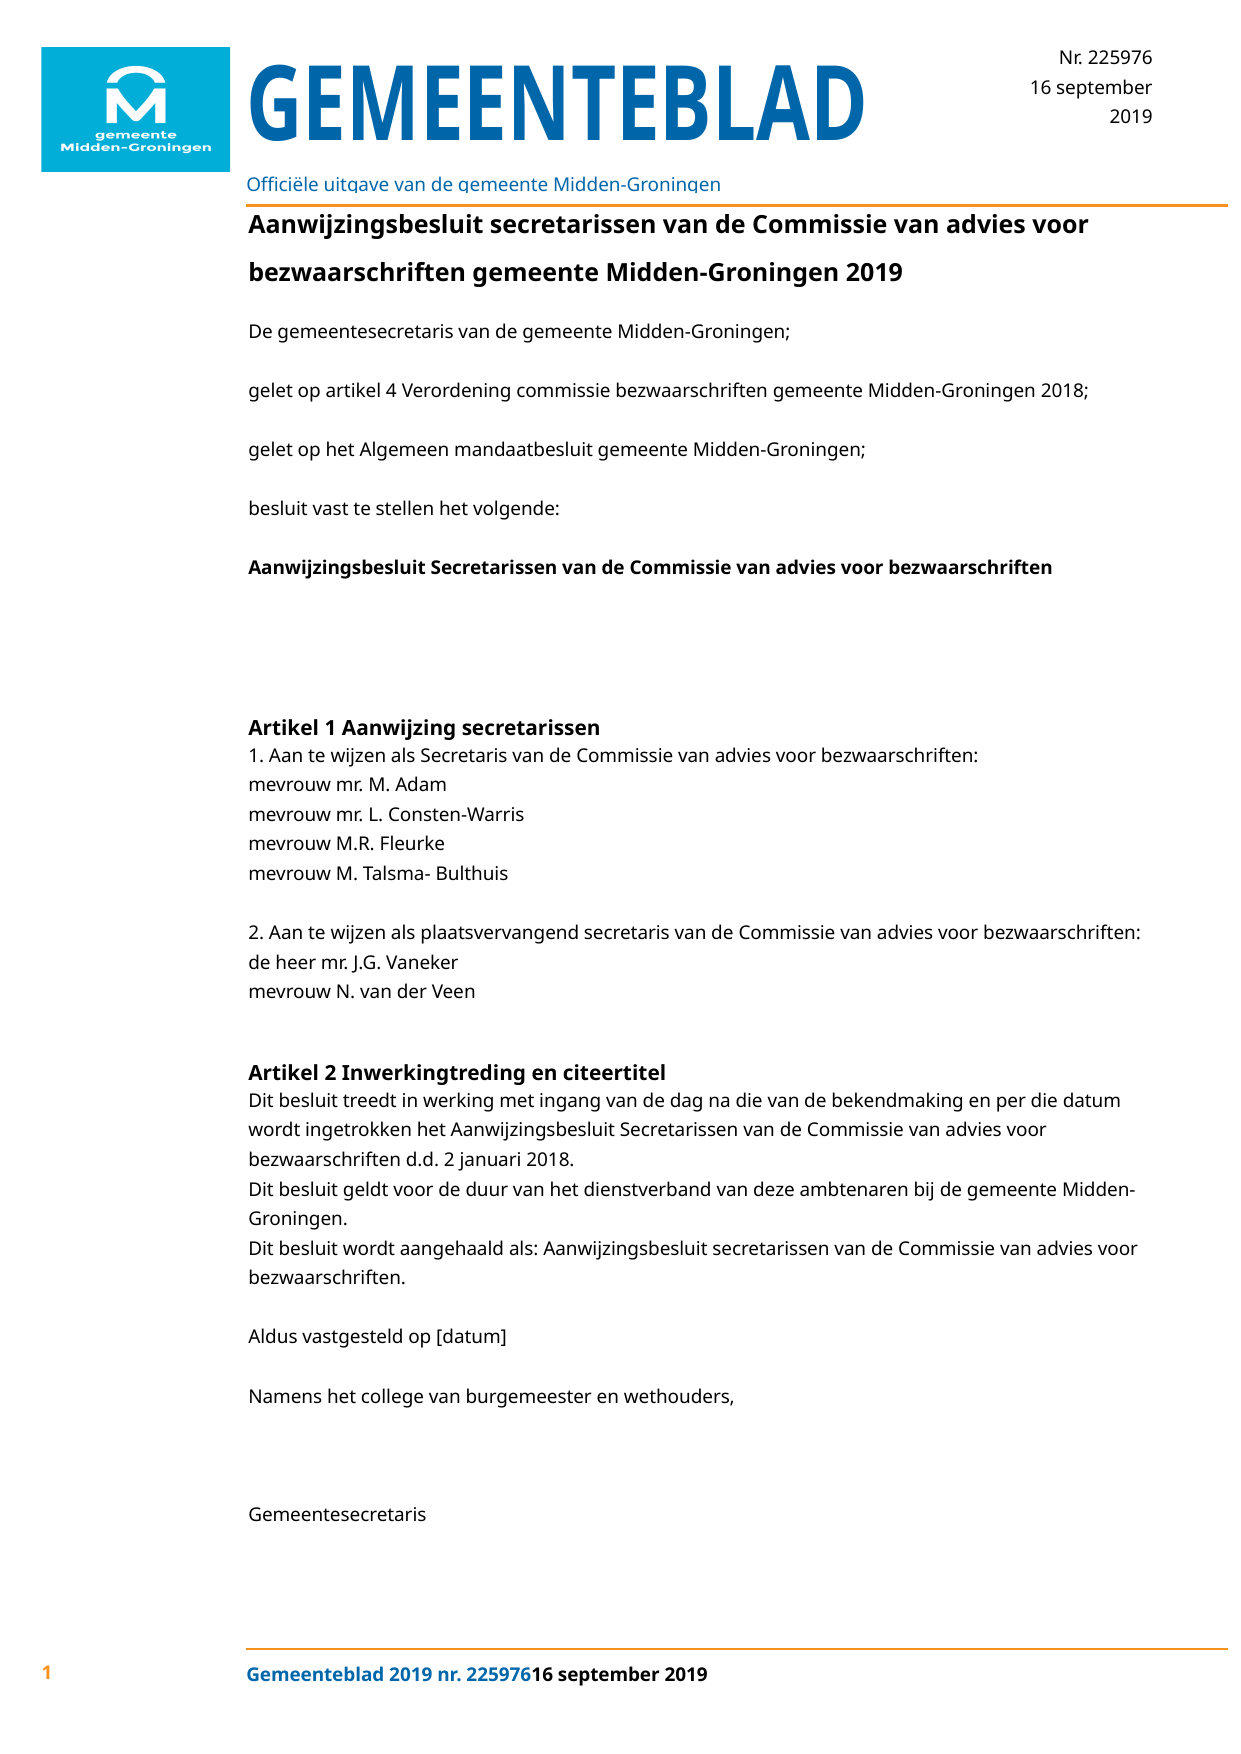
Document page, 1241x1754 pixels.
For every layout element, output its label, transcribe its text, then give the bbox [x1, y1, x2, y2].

text Dit besluit wordt aangehaald als: Aanwijzingsbesluit secretarissen van de Commissie van advies voor bezwaarschriften. [248, 1235, 1152, 1290]
text De gemeentesecretaris van de gemeente Midden-Groningen; [248, 318, 1152, 344]
text mevrouw N. van der Veen [248, 978, 1152, 1004]
picture [184, 146, 190, 153]
text Artikel 2 Inwerkingtreding en citeertitel [248, 1058, 1152, 1087]
text mevrouw M.R. Fleurke [248, 831, 1152, 856]
text Aldus vastgesteld op [datum] [248, 1324, 1152, 1349]
text gelet op het Algemeen mandaatbesluit gemeente Midden-Groningen; [248, 436, 1152, 462]
picture [107, 89, 165, 122]
text Dit besluit geldt voor de duur van het dienstverband van deze ambtenaren bij de gemeente Midden-Groningen. [248, 1176, 1152, 1231]
text de heer mr. J.G. Vaneker [248, 949, 1152, 975]
text mevrouw mr. M. Adam [248, 771, 1152, 797]
text Artikel 1 Aanwijzing secretarissen [248, 713, 1152, 742]
text mevrouw mr. L. Consten-Warris [248, 801, 1152, 827]
text Gemeentesecretaris [248, 1501, 1152, 1527]
text 2. Aan te wijzen als plaatsvervangend secretaris van de Commissie van advies voor bezwaarschriften: [248, 919, 1152, 945]
text besluit vast te stellen het volgende: [248, 495, 1152, 521]
text Aanwijzingsbesluit secretarissen van de Commissie van advies voor bezwaarschriften gemeente Midden-Groningen 2019 [248, 207, 1152, 288]
text gelet op artikel 4 Verordening commissie bezwaarschriften gemeente Midden-Groningen 2018; [248, 377, 1152, 403]
text Namens het college van burgemeester en wethouders, [248, 1383, 1152, 1408]
text Aanwijzingsbesluit Secretarissen van de Commissie van advies voor bezwaarschriften [248, 554, 1152, 580]
text 1. Aan te wijzen als Secretaris van de Commissie van advies voor bezwaarschriften: [248, 742, 1152, 768]
picture [108, 66, 164, 82]
text mevrouw M. Talsma- Bulthuis [248, 860, 1152, 886]
text Dit besluit treedt in werking met ingang van de dag na die van de bekendmaking en per die datum wordt ingetrokken het Aanwijzingsbesluit Secretarissen van de Commissie van advies voor bezwaarschriften d.d. 2 januari 2018. [248, 1087, 1152, 1172]
